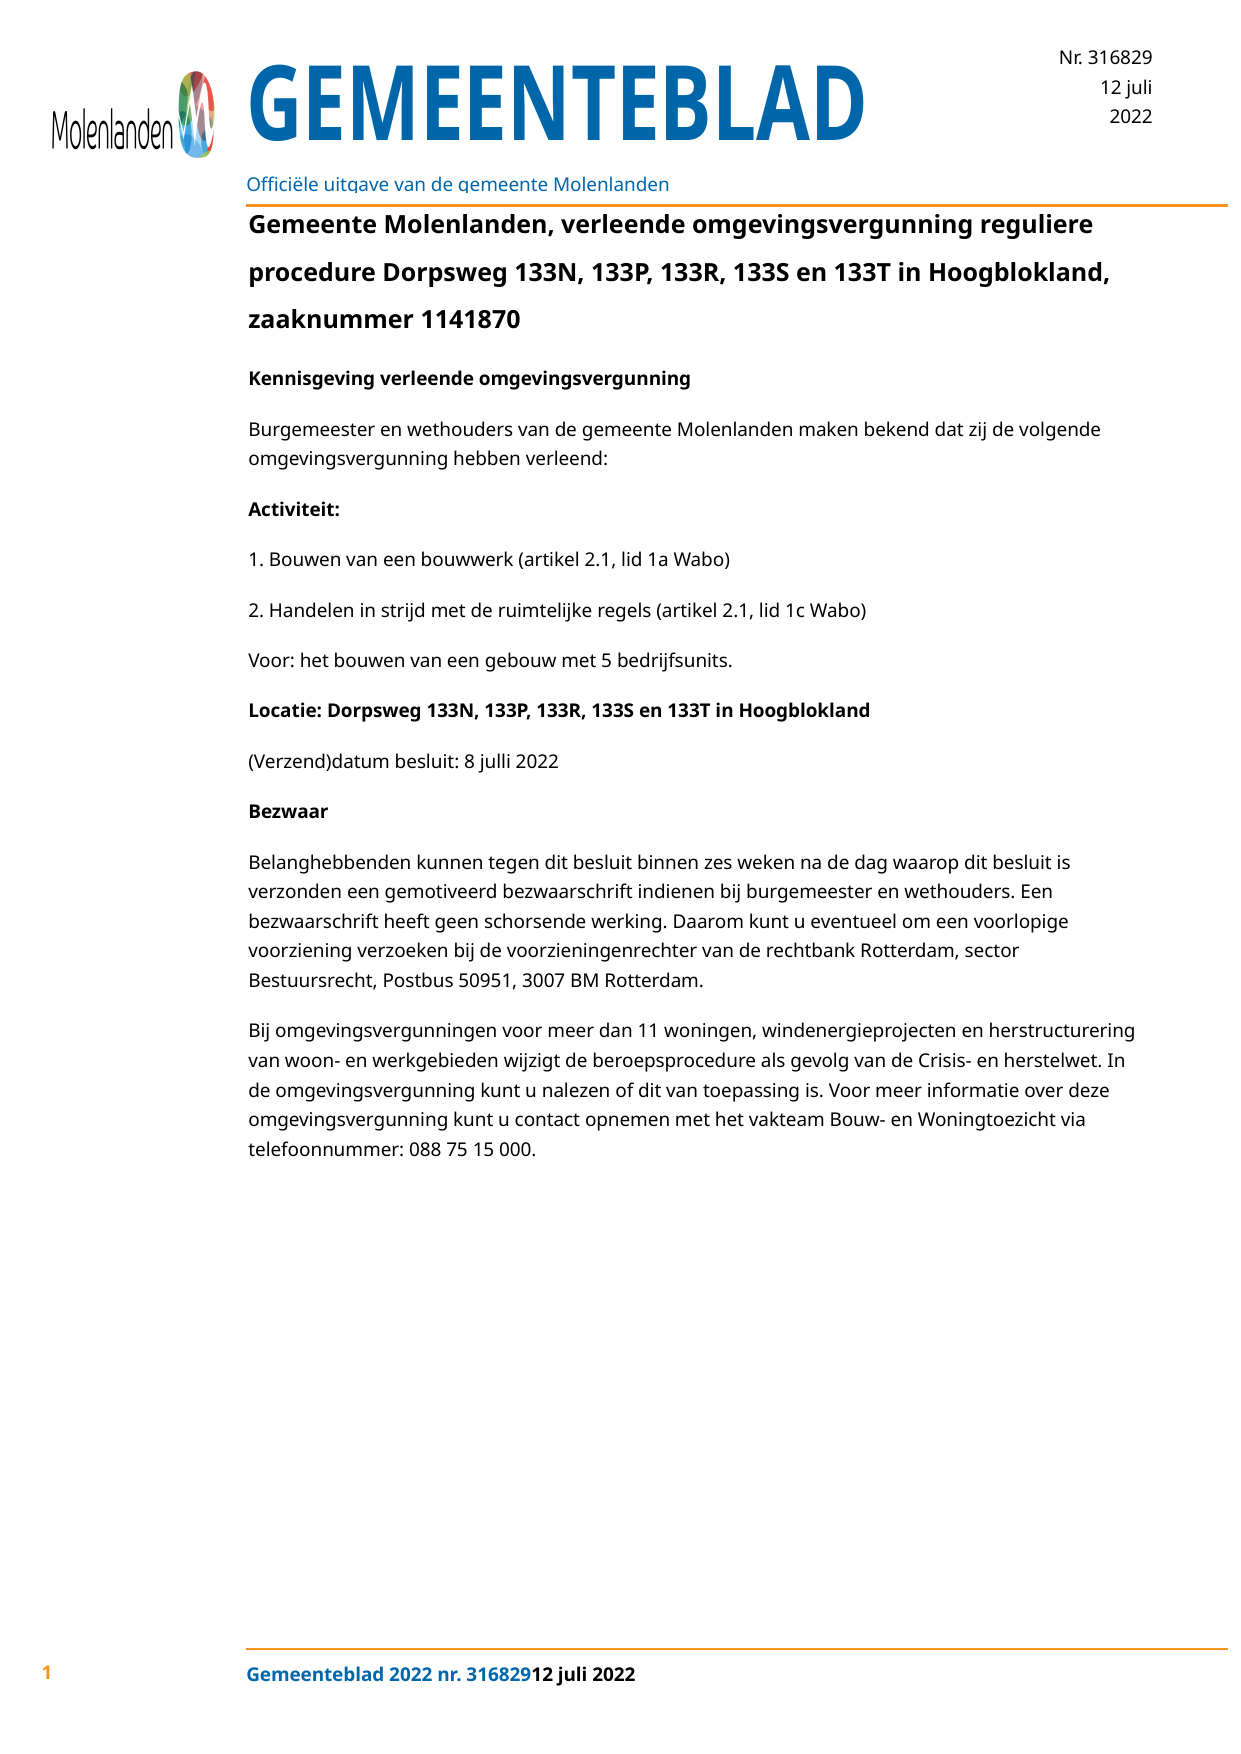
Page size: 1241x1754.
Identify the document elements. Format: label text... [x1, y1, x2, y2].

text Bezwaar [248, 798, 1152, 824]
text Kennisgeving verleende omgevingsvergunning [248, 366, 1152, 391]
text Belanghebbenden kunnen tegen dit besluit binnen zes weken na de dag waarop dit besluit is verzonden een gemotiveerd bezwaarschrift indienen bij burgemeester en wethouders. Een bezwaarschrift heeft geen schorsende werking. Daarom kunt u eventueel om een voorlopige voorziening verzoeken bij de voorzieningenrechter van de rechtbank Rotterdam, sector Bestuursrecht, Postbus 50951, 3007 BM Rotterdam. [248, 849, 1152, 993]
text Gemeente Molenlanden, verleende omgevingsvergunning reguliere procedure Dorpsweg 133N, 133P, 133R, 133S en 133T in Hoogblokland, zaaknummer 1141870 [248, 207, 1152, 336]
text 1. Bouwen van een bouwwerk (artikel 2.1, lid 1a Wabo) [248, 546, 1152, 572]
text Locatie: Dorpsweg 133N, 133P, 133R, 133S en 133T in Hoogblokland [248, 698, 1152, 723]
text 2. Handelen in strijd met de ruimtelijke regels (artikel 2.1, lid 1c Wabo) [248, 597, 1152, 622]
text Burgemeester en wethouders van de gemeente Molenlanden maken bekend dat zij de volgende omgevingsvergunning hebben verleend: [248, 416, 1152, 471]
picture [41, 47, 231, 172]
text Activiteit: [248, 496, 1152, 522]
text (Verzend)datum besluit: 8 julli 2022 [248, 748, 1152, 774]
text Voor: het bouwen van een gebouw met 5 bedrijfsunits. [248, 647, 1152, 673]
text Bij omgevingsvergunningen voor meer dan 11 woningen, windenergieprojecten en herstructurering van woon- en werkgebieden wijzigt de beroepsprocedure als gevolg van de Crisis- en herstelwet. In de omgevingsvergunning kunt u nalezen of dit van toepassing is. Voor meer informatie over deze omgevingsvergunning kunt u contact opnemen met het vakteam Bouw- en Woningtoezicht via telefoonnummer: 088 75 15 000. [248, 1018, 1152, 1162]
